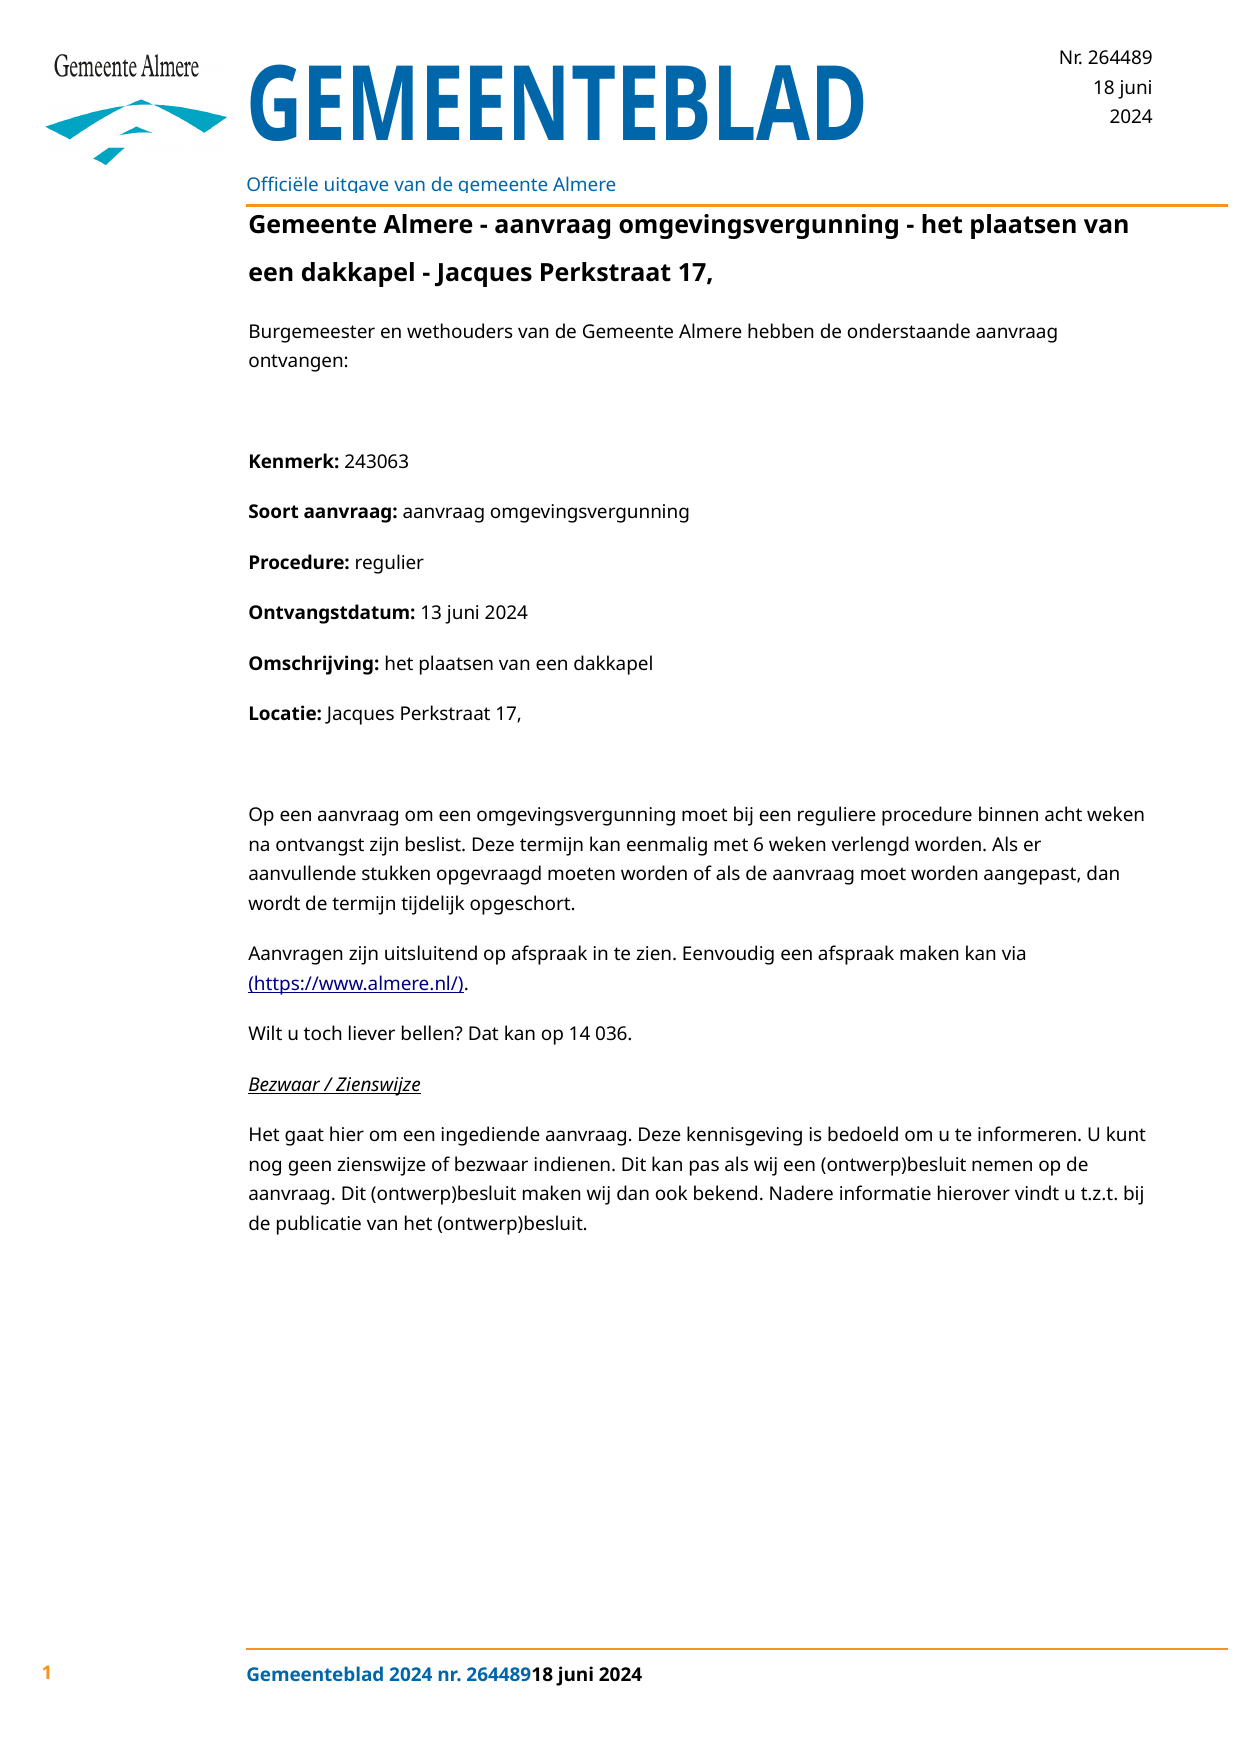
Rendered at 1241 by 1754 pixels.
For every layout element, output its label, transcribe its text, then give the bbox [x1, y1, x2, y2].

picture [41, 47, 231, 172]
text Omschrijving: het plaatsen van een dakkapel [248, 650, 1152, 676]
text Het gaat hier om een ingediende aanvraag. Deze kennisgeving is bedoeld om u te informeren. U kunt nog geen zienswijze of bezwaar indienen. Dit kan pas als wij een (ontwerp)besluit nemen op de aanvraag. Dit (ontwerp)besluit maken wij dan ook bekend. Nadere informatie hierover vindt u t.z.t. bij de publicatie van het (ontwerp)besluit. [248, 1121, 1152, 1236]
text Procedure: regulier [248, 549, 1152, 575]
text Kenmerk: 243063 [248, 448, 1152, 474]
text Soort aanvraag: aanvraag omgevingsvergunning [248, 499, 1152, 524]
text Burgemeester en wethouders van de Gemeente Almere hebben de onderstaande aanvraag ontvangen: [248, 318, 1152, 373]
text Ontvangstdatum: 13 juni 2024 [248, 599, 1152, 625]
text Locatie: Jacques Perkstraat 17, [248, 700, 1152, 726]
text Wilt u toch liever bellen? Dat kan op 14 036. [248, 1020, 1152, 1046]
text Gemeente Almere - aanvraag omgevingsvergunning - het plaatsen van een dakkapel - Jacques Perkstraat 17, [248, 207, 1152, 288]
text Bezwaar / Zienswijze [248, 1071, 1152, 1097]
text Op een aanvraag om een omgevingsvergunning moet bij een reguliere procedure binnen acht weken na ontvangst zijn beslist. Deze termijn kan eenmalig met 6 weken verlengd worden. Als er aanvullende stukken opgevraagd moeten worden of als de aanvraag moet worden aangepast, dan wordt de termijn tijdelijk opgeschort. [248, 801, 1152, 916]
text Aanvragen zijn uitsluitend op afspraak in te zien. Eenvoudig een afspraak maken kan via (https://www.almere.nl/). [248, 940, 1152, 996]
